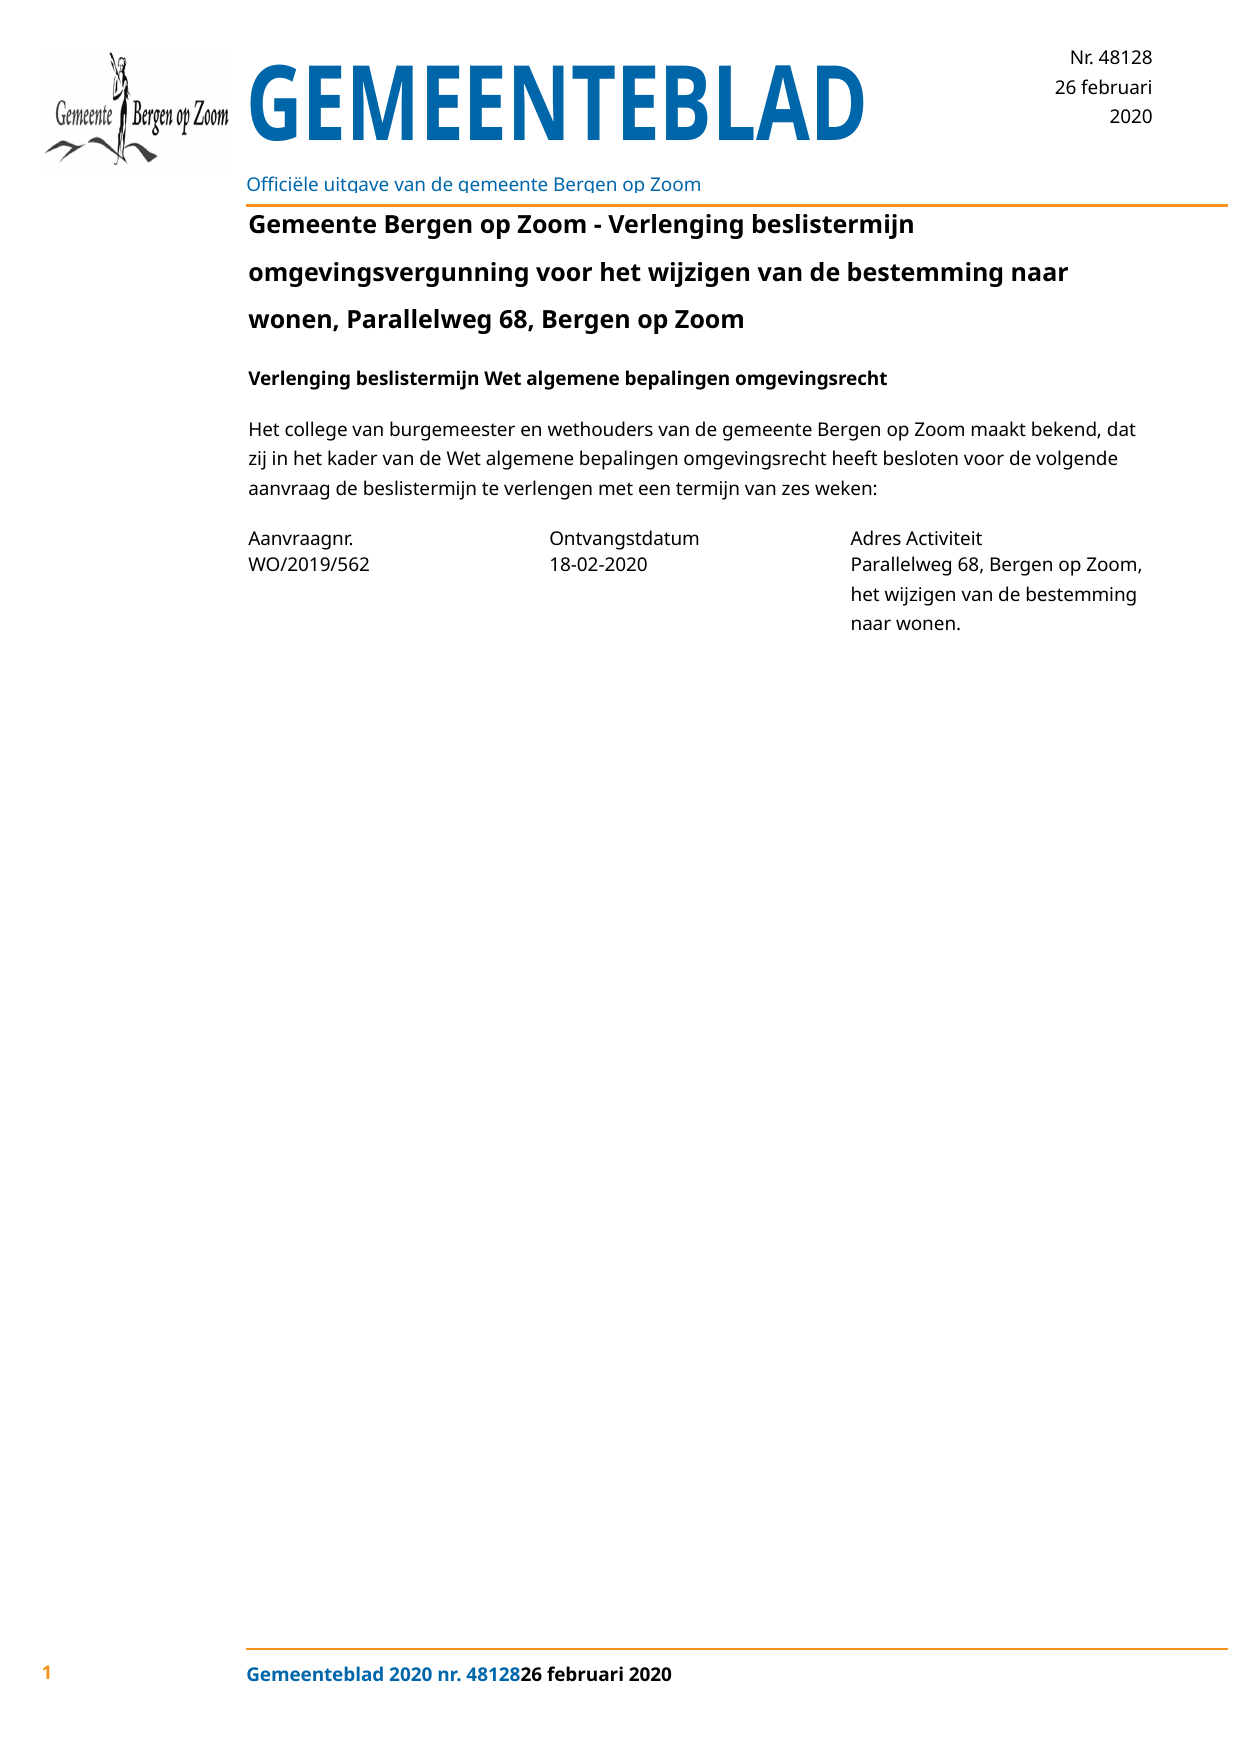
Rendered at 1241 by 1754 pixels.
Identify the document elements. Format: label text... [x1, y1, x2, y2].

picture [41, 47, 231, 172]
table_cell WO/2019/562 [248, 551, 549, 636]
text Het college van burgemeester en wethouders van de gemeente Bergen op Zoom maakt bekend, dat zij in het kader van de Wet algemene bepalingen omgevingsrecht heeft besloten voor de volgende aanvraag de beslistermijn te verlengen met een termijn van zes weken: [248, 416, 1152, 501]
table_header Ontvangstdatum [549, 526, 850, 551]
table_header Adres Activiteit [850, 526, 1152, 551]
table_header Aanvraagnr. [248, 526, 549, 551]
table_cell 18-02-2020 [549, 551, 850, 636]
text Verlenging beslistermijn Wet algemene bepalingen omgevingsrecht [248, 366, 1152, 391]
table_cell Parallelweg 68, Bergen op Zoom, het wijzigen van de bestemming naar wonen. [850, 551, 1152, 636]
text Gemeente Bergen op Zoom - Verlenging beslistermijn omgevingsvergunning voor het wijzigen van de bestemming naar wonen, Parallelweg 68, Bergen op Zoom [248, 207, 1152, 336]
